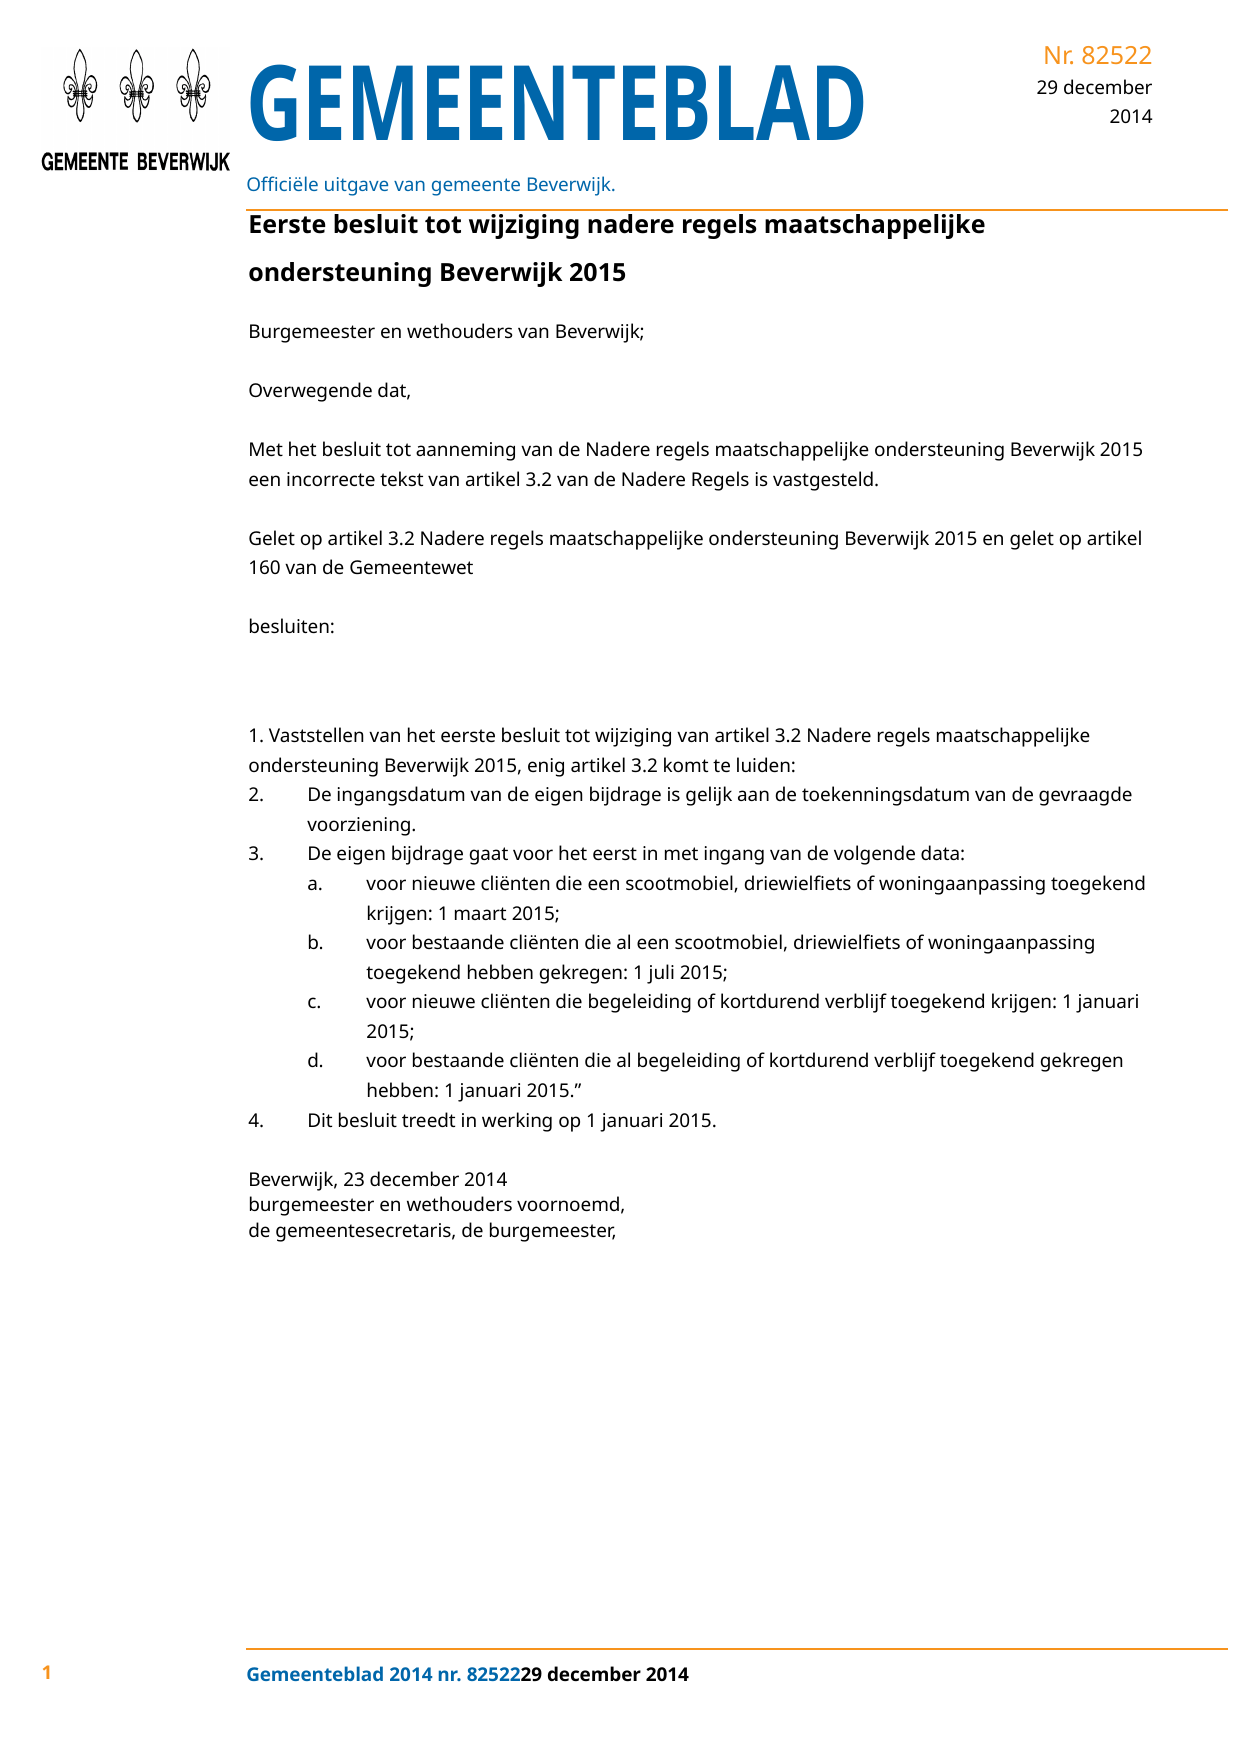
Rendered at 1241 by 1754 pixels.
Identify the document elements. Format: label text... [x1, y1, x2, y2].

list De ingangsdatum van de eigen bijdrage is gelijk aan de toekenningsdatum van de gevraagde voorziening. [248, 781, 1152, 837]
text Overwegende dat, [248, 377, 1152, 403]
text Met het besluit tot aanneming van de Nadere regels maatschappelijke ondersteuning Beverwijk 2015 een incorrecte tekst van artikel 3.2 van de Nadere Regels is vastgesteld. [248, 436, 1152, 492]
list voor bestaande cliënten die al een scootmobiel, driewielfiets of woningaanpassing toegekend hebben gekregen: 1 juli 2015; [307, 929, 1152, 984]
list Dit besluit treedt in werking op 1 januari 2015. [248, 1107, 1152, 1132]
text besluiten: [248, 614, 1152, 639]
text Gelet op artikel 3.2 Nadere regels maatschappelijke ondersteuning Beverwijk 2015 en gelet op artikel 160 van de Gemeentewet [248, 525, 1152, 580]
list voor nieuwe cliënten die een scootmobiel, driewielfiets of woningaanpassing toegekend krijgen: 1 maart 2015; [307, 870, 1152, 925]
list voor bestaande cliënten die al begeleiding of kortdurend verblijf toegekend gekregen hebben: 1 januari 2015.” [307, 1048, 1152, 1103]
picture [41, 47, 231, 172]
text Burgemeester en wethouders van Beverwijk; [248, 318, 1152, 344]
text burgemeester en wethouders voornoemd, [248, 1192, 1152, 1217]
list De eigen bijdrage gaat voor het eerst in met ingang van de volgende data: [248, 841, 1152, 866]
text Beverwijk, 23 december 2014 [248, 1166, 1152, 1192]
text 1. Vaststellen van het eerste besluit tot wijziging van artikel 3.2 Nadere regels maatschappelijke ondersteuning Beverwijk 2015, enig artikel 3.2 komt te luiden: [248, 722, 1152, 777]
text Eerste besluit tot wijziging nadere regels maatschappelijke ondersteuning Beverwijk 2015 [248, 211, 1152, 288]
text de gemeentesecretaris, de burgemeester, [248, 1217, 1152, 1243]
list voor nieuwe cliënten die begeleiding of kortdurend verblijf toegekend krijgen: 1 januari 2015; [307, 988, 1152, 1044]
